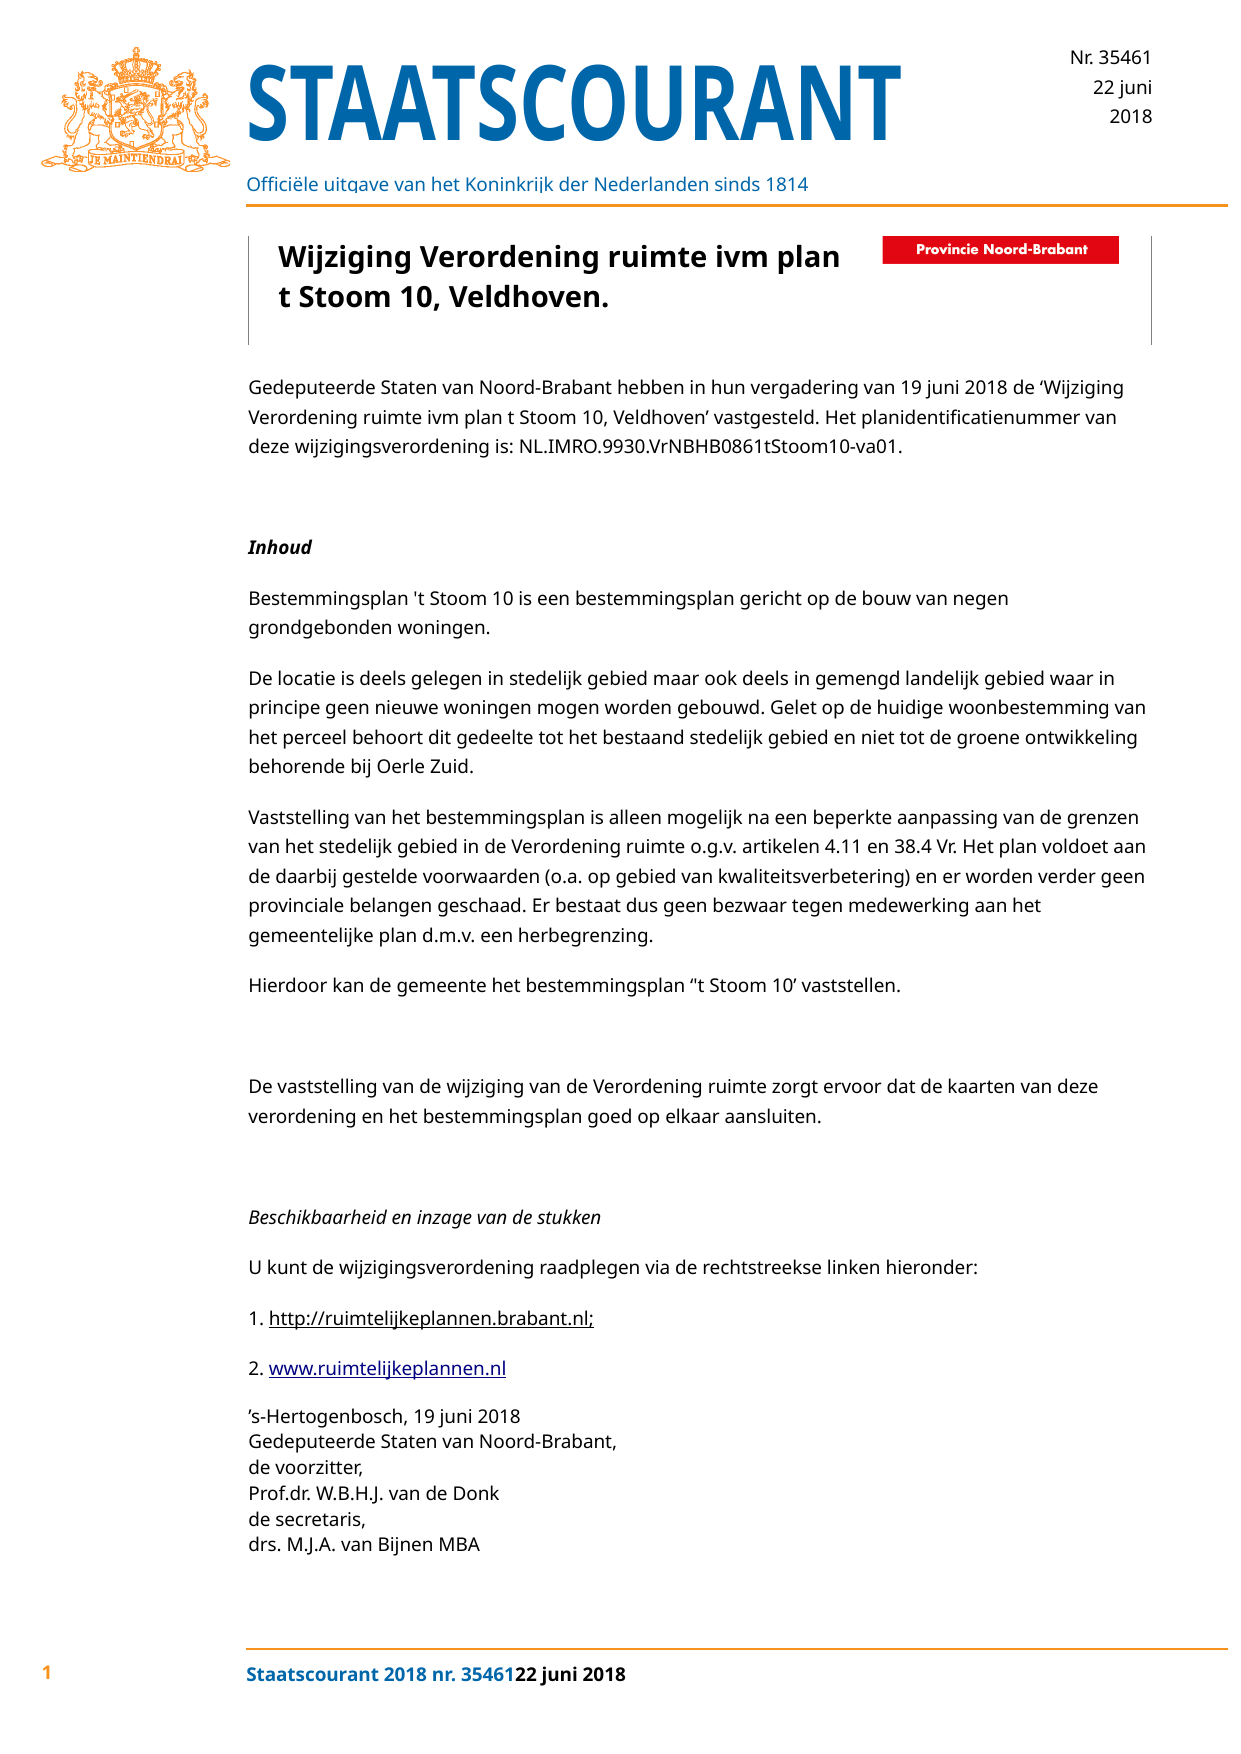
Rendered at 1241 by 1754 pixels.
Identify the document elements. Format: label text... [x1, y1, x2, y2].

text Prof.dr. W.B.H.J. van de Donk [248, 1480, 1152, 1506]
text Bestemmingsplan 't Stoom 10 is een bestemmingsplan gericht op de bouw van negen grondgebonden woningen. [248, 585, 1152, 640]
text Gedeputeerde Staten van Noord-Brabant, [248, 1429, 1152, 1454]
text Inhoud [248, 534, 1152, 560]
text drs. M.J.A. van Bijnen MBA [248, 1532, 1152, 1557]
text de voorzitter, [248, 1454, 1152, 1480]
picture [41, 47, 231, 172]
text De vaststelling van de wijziging van de Verordening ruimte zorgt ervoor dat de kaarten van deze verordening en het bestemmingsplan goed op elkaar aansluiten. [248, 1073, 1152, 1129]
text Vaststelling van het bestemmingsplan is alleen mogelijk na een beperkte aanpassing van de grenzen van het stedelijk gebied in de Verordening ruimte o.g.v. artikelen 4.11 en 38.4 Vr. Het plan voldoet aan de daarbij gestelde voorwaarden (o.a. op gebied van kwaliteitsverbetering) en er worden verder geen provinciale belangen geschaad. Er bestaat dus geen bezwaar tegen medewerking aan het gemeentelijke plan d.m.v. een herbegrenzing. [248, 804, 1152, 948]
text Hierdoor kan de gemeente het bestemmingsplan ‘'t Stoom 10’ vaststellen. [248, 973, 1152, 998]
text de secretaris, [248, 1506, 1152, 1532]
text U kunt de wijzigingsverordening raadplegen via de rechtstreekse linken hieronder: [248, 1254, 1152, 1280]
text 1. http://ruimtelijkeplannen.brabant.nl; [248, 1305, 1152, 1330]
text 2. www.ruimtelijkeplannen.nl [248, 1355, 1152, 1381]
text ’s-Hertogenbosch, 19 juni 2018 [248, 1403, 1152, 1429]
table_header [1119, 236, 1151, 263]
text De locatie is deels gelegen in stedelijk gebied maar ook deels in gemengd landelijk gebied waar in principe geen nieuwe woningen mogen worden gebouwd. Gelet op de huidige woonbestemming van het perceel behoort dit gedeelte tot het bestaand stedelijk gebied en niet tot de groene ontwikkeling behorende bij Oerle Zuid. [248, 665, 1152, 779]
table_header [850, 236, 882, 263]
table_header [850, 264, 1151, 345]
picture [882, 236, 1119, 264]
text Beschikbaarheid en inzage van de stukken [248, 1204, 1152, 1229]
text Gedeputeerde Staten van Noord-Brabant hebben in hun vergadering van 19 juni 2018 de ‘Wijziging Verordening ruimte ivm plan t Stoom 10, Veldhoven’ vastgesteld. Het planidentificatienummer van deze wijzigingsverordening is: NL.IMRO.9930.VrNBHB0861tStoom10-va01. [248, 374, 1152, 459]
table_header Wijziging Verordening ruimte ivm plan t Stoom 10, Veldhoven. [249, 236, 850, 345]
